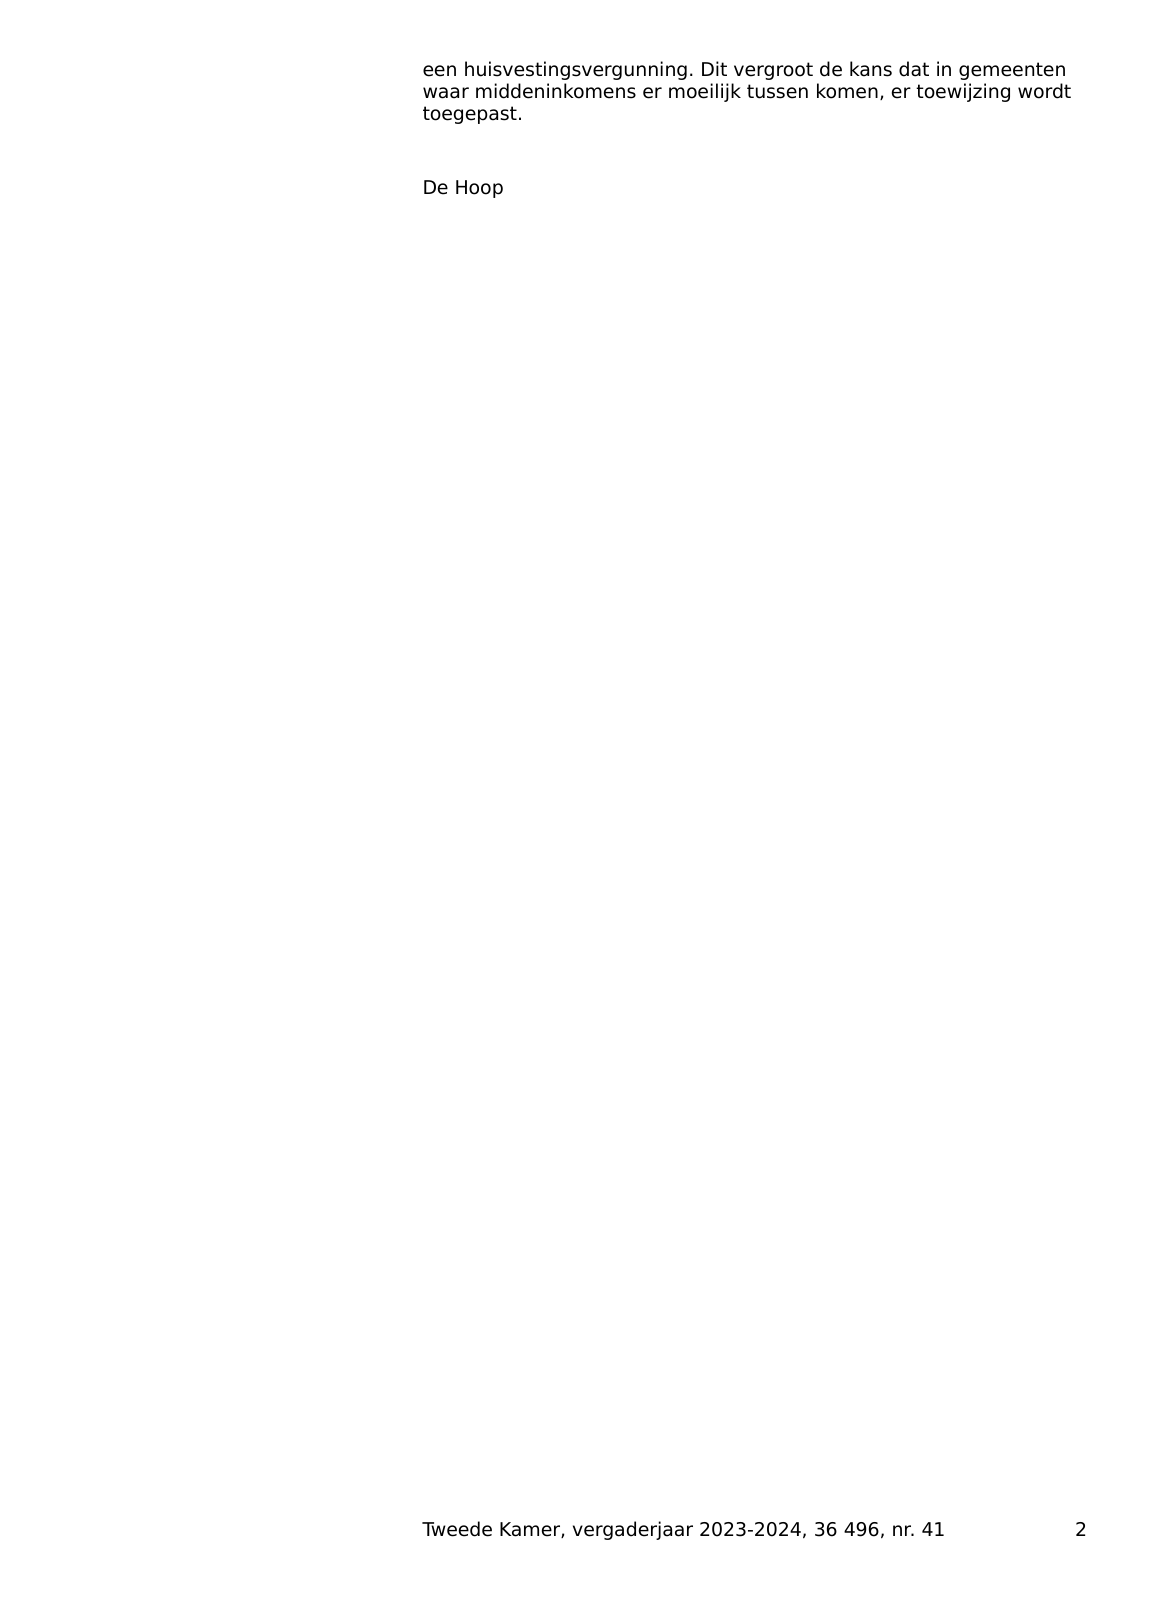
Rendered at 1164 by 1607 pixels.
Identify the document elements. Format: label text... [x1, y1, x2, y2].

text De Hoop [422, 155, 1087, 199]
text een huisvestingsvergunning. Dit vergroot de kans dat in gemeenten waar middeninkomens er moeilijk tussen komen, er toewijzing wordt toegepast. [422, 59, 1087, 125]
